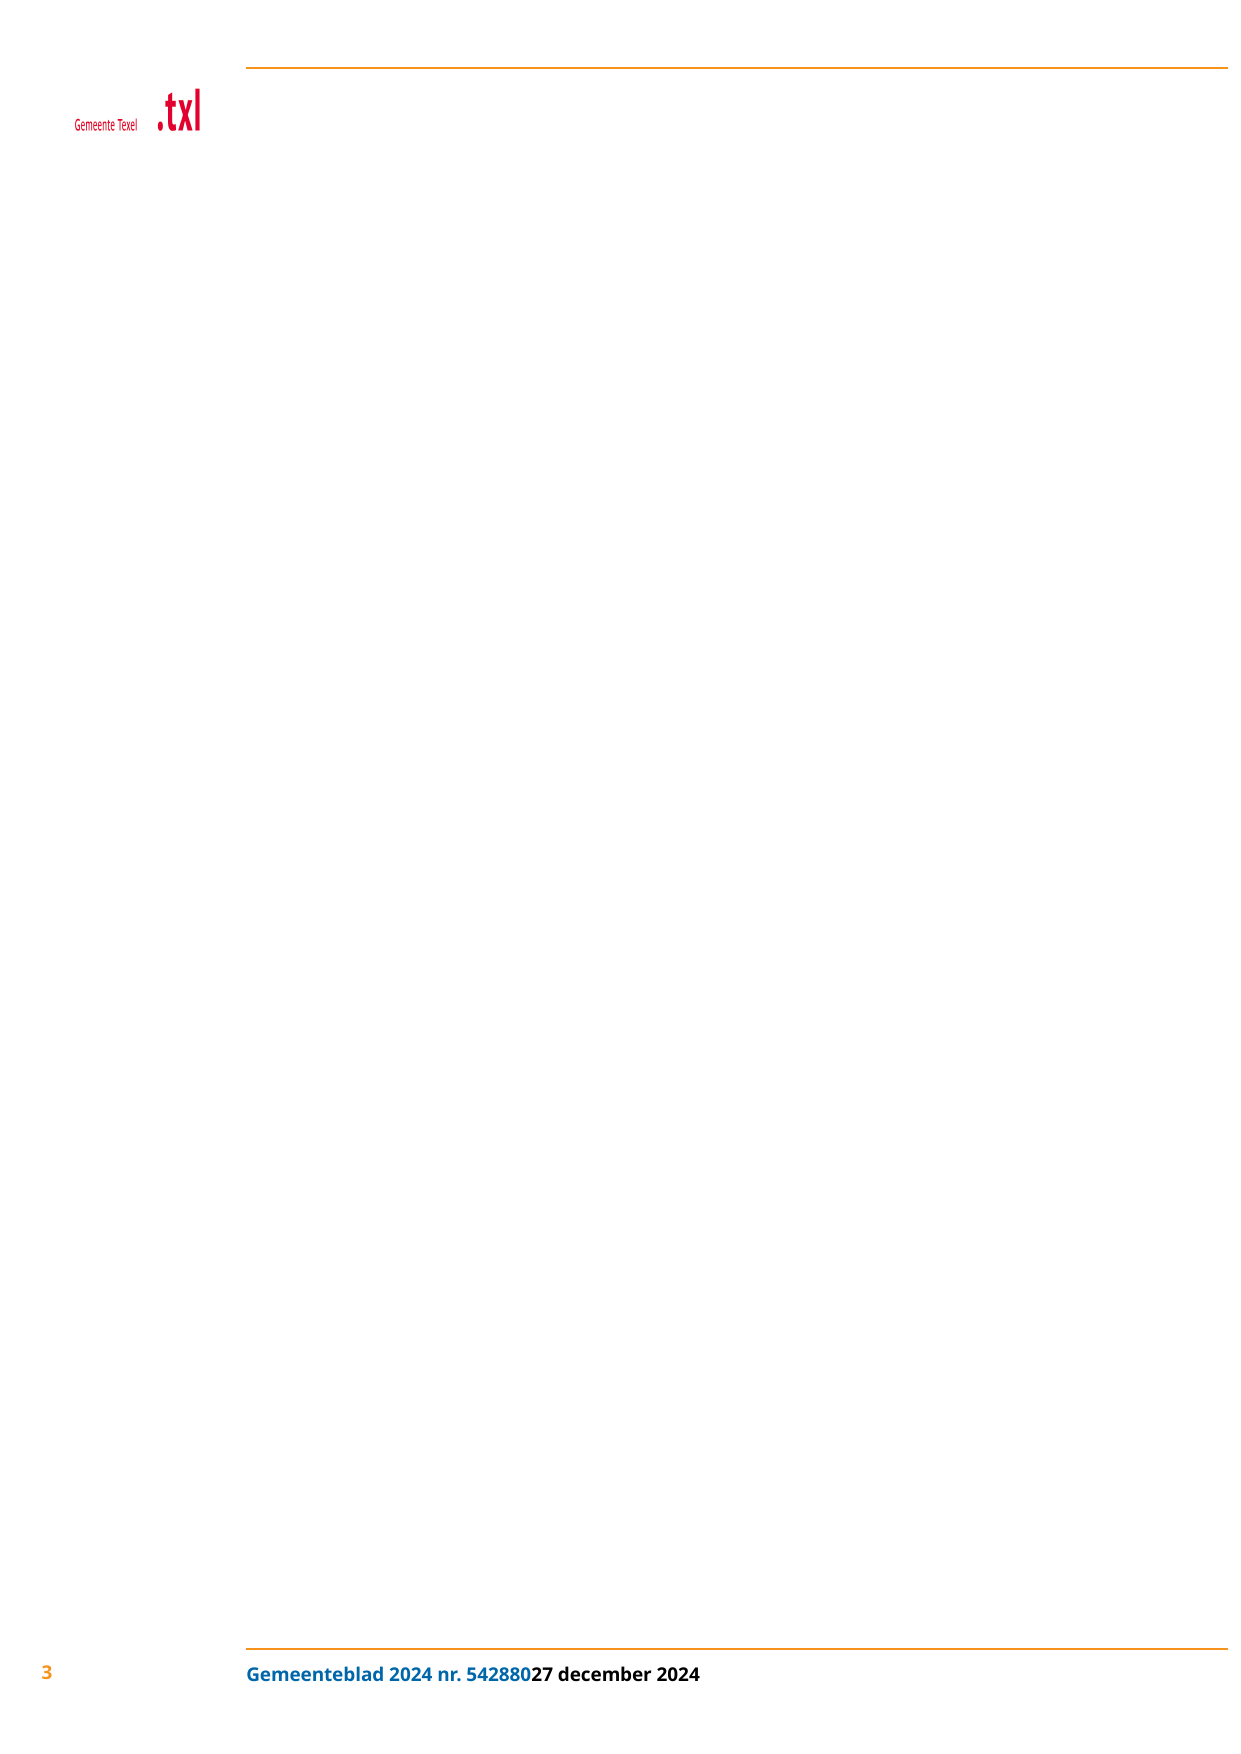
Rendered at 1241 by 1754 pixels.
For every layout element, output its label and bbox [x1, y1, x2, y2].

picture [41, 47, 231, 172]
